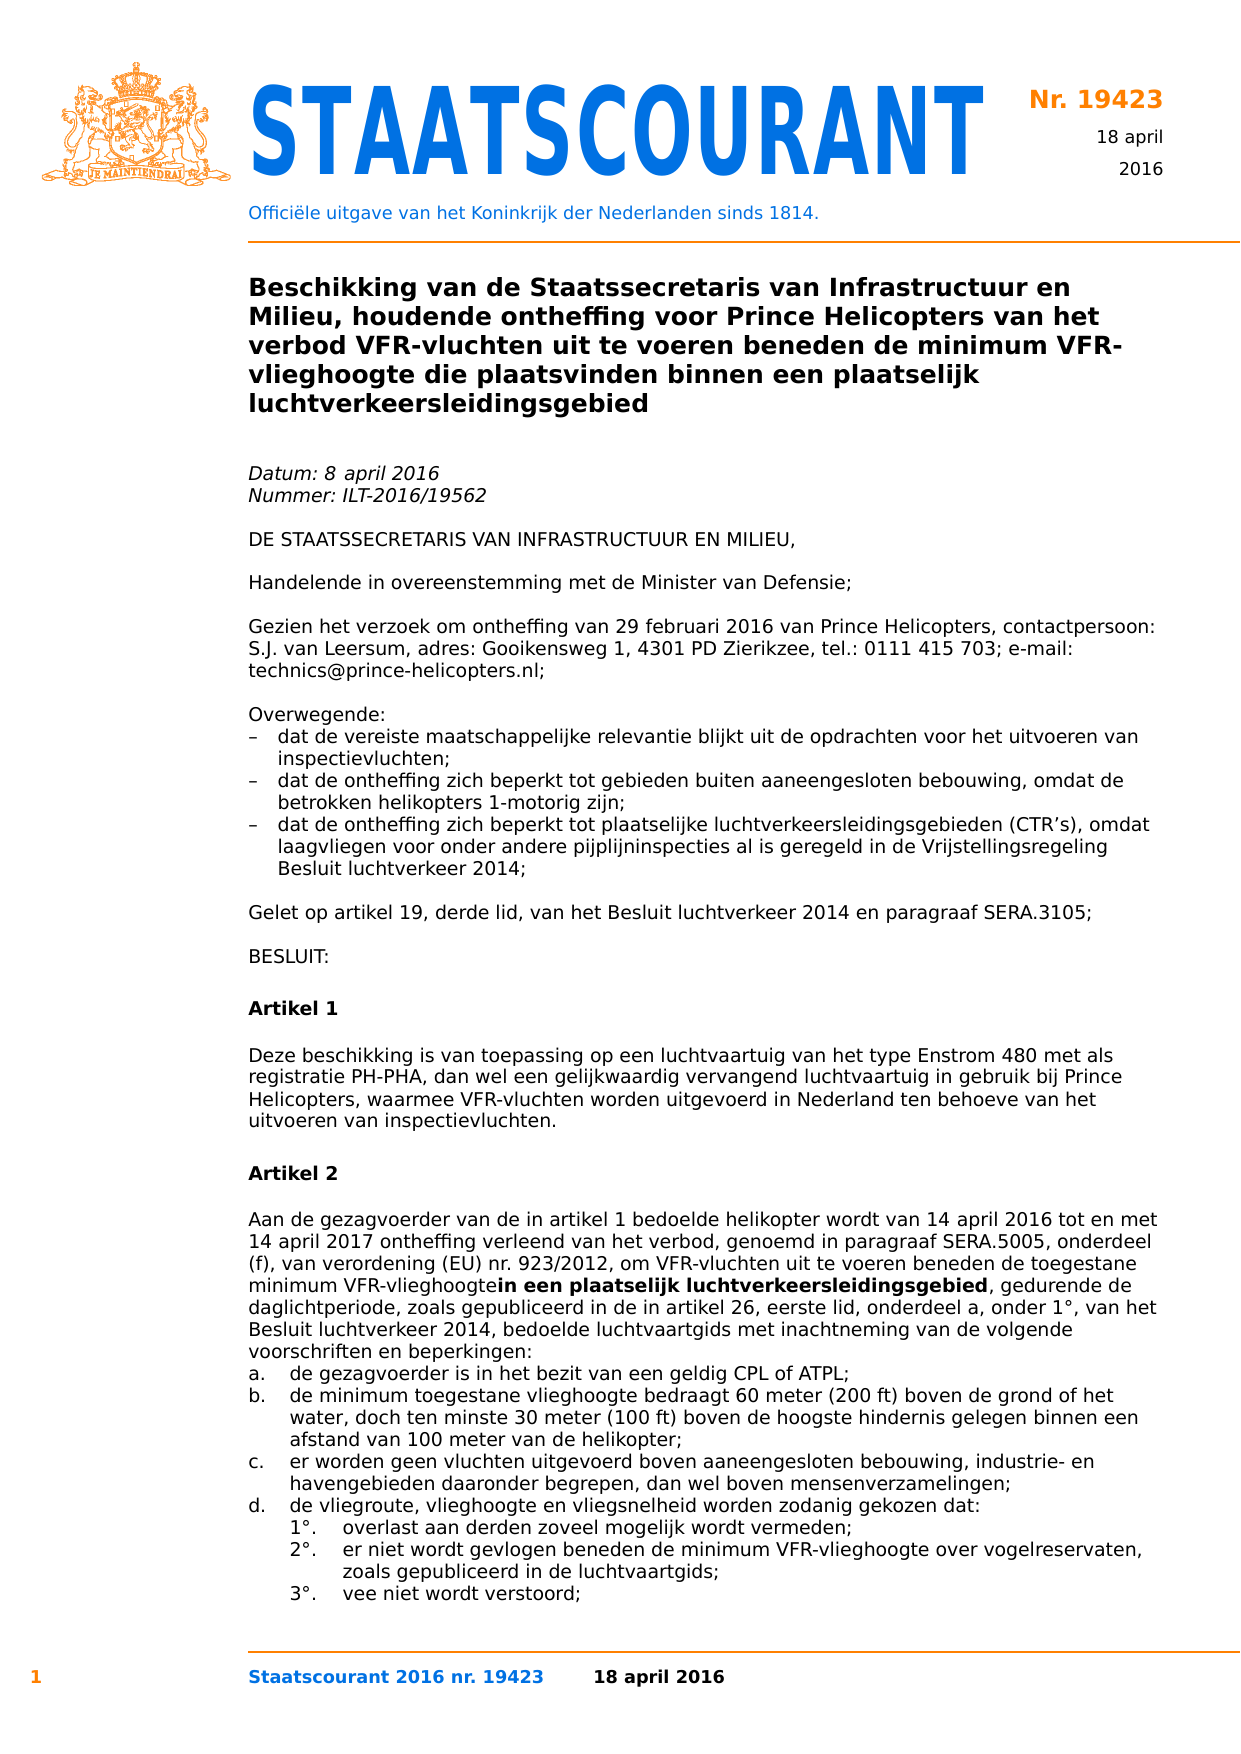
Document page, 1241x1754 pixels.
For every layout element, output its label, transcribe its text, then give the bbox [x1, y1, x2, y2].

text Aan de gezagvoerder van de in artikel 1 bedoelde helikopter wordt van 14 april 2016 tot en met 14 april 2017 ontheffing verleend van het verbod, genoemd in paragraaf SERA.5005, onderdeel (f), van verordening (EU) nr. 923/2012, om VFR-vluchten uit te voeren beneden de toegestane minimum VFR-vlieghoogtein een plaatselijk luchtverkeersleidingsgebied, gedurende de daglichtperiode, zoals gepubliceerd in de in artikel 26, eerste lid, onderdeel a, onder 1°, van het Besluit luchtverkeer 2014, bedoelde luchtvaartgids met inachtneming van de volgende voorschriften en beperkingen: [248, 1209, 1163, 1363]
table_header Nr. 19423 [998, 62, 1240, 121]
table_cell Officiële uitgave van het Koninkrijk der Nederlanden sinds 1814. [248, 203, 1240, 241]
table_header [25, 62, 248, 241]
text DE STAATSSECRETARIS VAN INFRASTRUCTUUR EN MILIEU, [248, 528, 1163, 550]
text 1°. overlast aan derden zoveel mogelijk wordt vermeden; [289, 1517, 1163, 1539]
text – dat de ontheffing zich beperkt tot plaatselijke luchtverkeersleidingsgebieden (CTR’s), omdat laagvliegen voor onder andere pijplijninspecties al is geregeld in de Vrijstellingsregeling Besluit luchtverkeer 2014; [248, 814, 1163, 880]
subtitle Beschikking van de Staatssecretaris van Infrastructuur en Milieu, houdende ontheffing voor Prince Helicopters van het verbod VFR-vluchten uit te voeren beneden de minimum VFR-vlieghoogte die plaatsvinden binnen een plaatselijk luchtverkeersleidingsgebied [248, 273, 1163, 419]
text Gelet op artikel 19, derde lid, van het Besluit luchtverkeer 2014 en paragraaf SERA.3105; [248, 902, 1163, 924]
text d. de vliegroute, vlieghoogte en vliegsnelheid worden zodanig gekozen dat: [248, 1495, 1163, 1517]
text Handelende in overeenstemming met de Minister van Defensie; [248, 572, 1163, 594]
text – dat de vereiste maatschappelijke relevantie blijkt uit de opdrachten voor het uitvoeren van inspectievluchten; [248, 726, 1163, 770]
text 2°. er niet wordt gevlogen beneden de minimum VFR-vlieghoogte over vogelreservaten, zoals gepubliceerd in de luchtvaartgids; [289, 1539, 1163, 1583]
table_header STAATSCOURANT [248, 62, 998, 203]
text Nummer: ILT-2016/19562 [248, 484, 1163, 507]
text Datum: 8 april 2016 [248, 463, 1163, 484]
picture [41, 62, 231, 186]
text c. er worden geen vluchten uitgevoerd boven aaneengesloten bebouwing, industrie- en havengebieden daaronder begrepen, dan wel boven mensenverzamelingen; [248, 1451, 1163, 1495]
text Overwegende: [248, 704, 1163, 726]
subtitle Artikel 2 [248, 1162, 1163, 1184]
table_cell 18 april [998, 121, 1240, 153]
text a. de gezagvoerder is in het bezit van een geldig CPL of ATPL; [248, 1363, 1163, 1385]
subtitle Artikel 1 [248, 997, 1163, 1019]
text b. de minimum toegestane vlieghoogte bedraagt 60 meter (200 ft) boven de grond of het water, doch ten minste 30 meter (100 ft) boven de hoogste hindernis gelegen binnen een afstand van 100 meter van de helikopter; [248, 1385, 1163, 1451]
text 3°. vee niet wordt verstoord; [289, 1583, 1163, 1605]
text Gezien het verzoek om ontheffing van 29 februari 2016 van Prince Helicopters, contactpersoon: S.J. van Leersum, adres: Gooikensweg 1, 4301 PD Zierikzee, tel.: 0111 415 703; e-mail: technics@prince-helicopters.nl; [248, 616, 1163, 682]
table_cell 2016 [998, 153, 1240, 203]
text BESLUIT: [248, 946, 1163, 967]
text Deze beschikking is van toepassing op een luchtvaartuig van het type Enstrom 480 met als registratie PH-PHA, dan wel een gelijkwaardig vervangend luchtvaartuig in gebruik bij Prince Helicopters, waarmee VFR-vluchten worden uitgevoerd in Nederland ten behoeve van het uitvoeren van inspectievluchten. [248, 1044, 1163, 1132]
text – dat de ontheffing zich beperkt tot gebieden buiten aaneengesloten bebouwing, omdat de betrokken helikopters 1-motorig zijn; [248, 770, 1163, 814]
